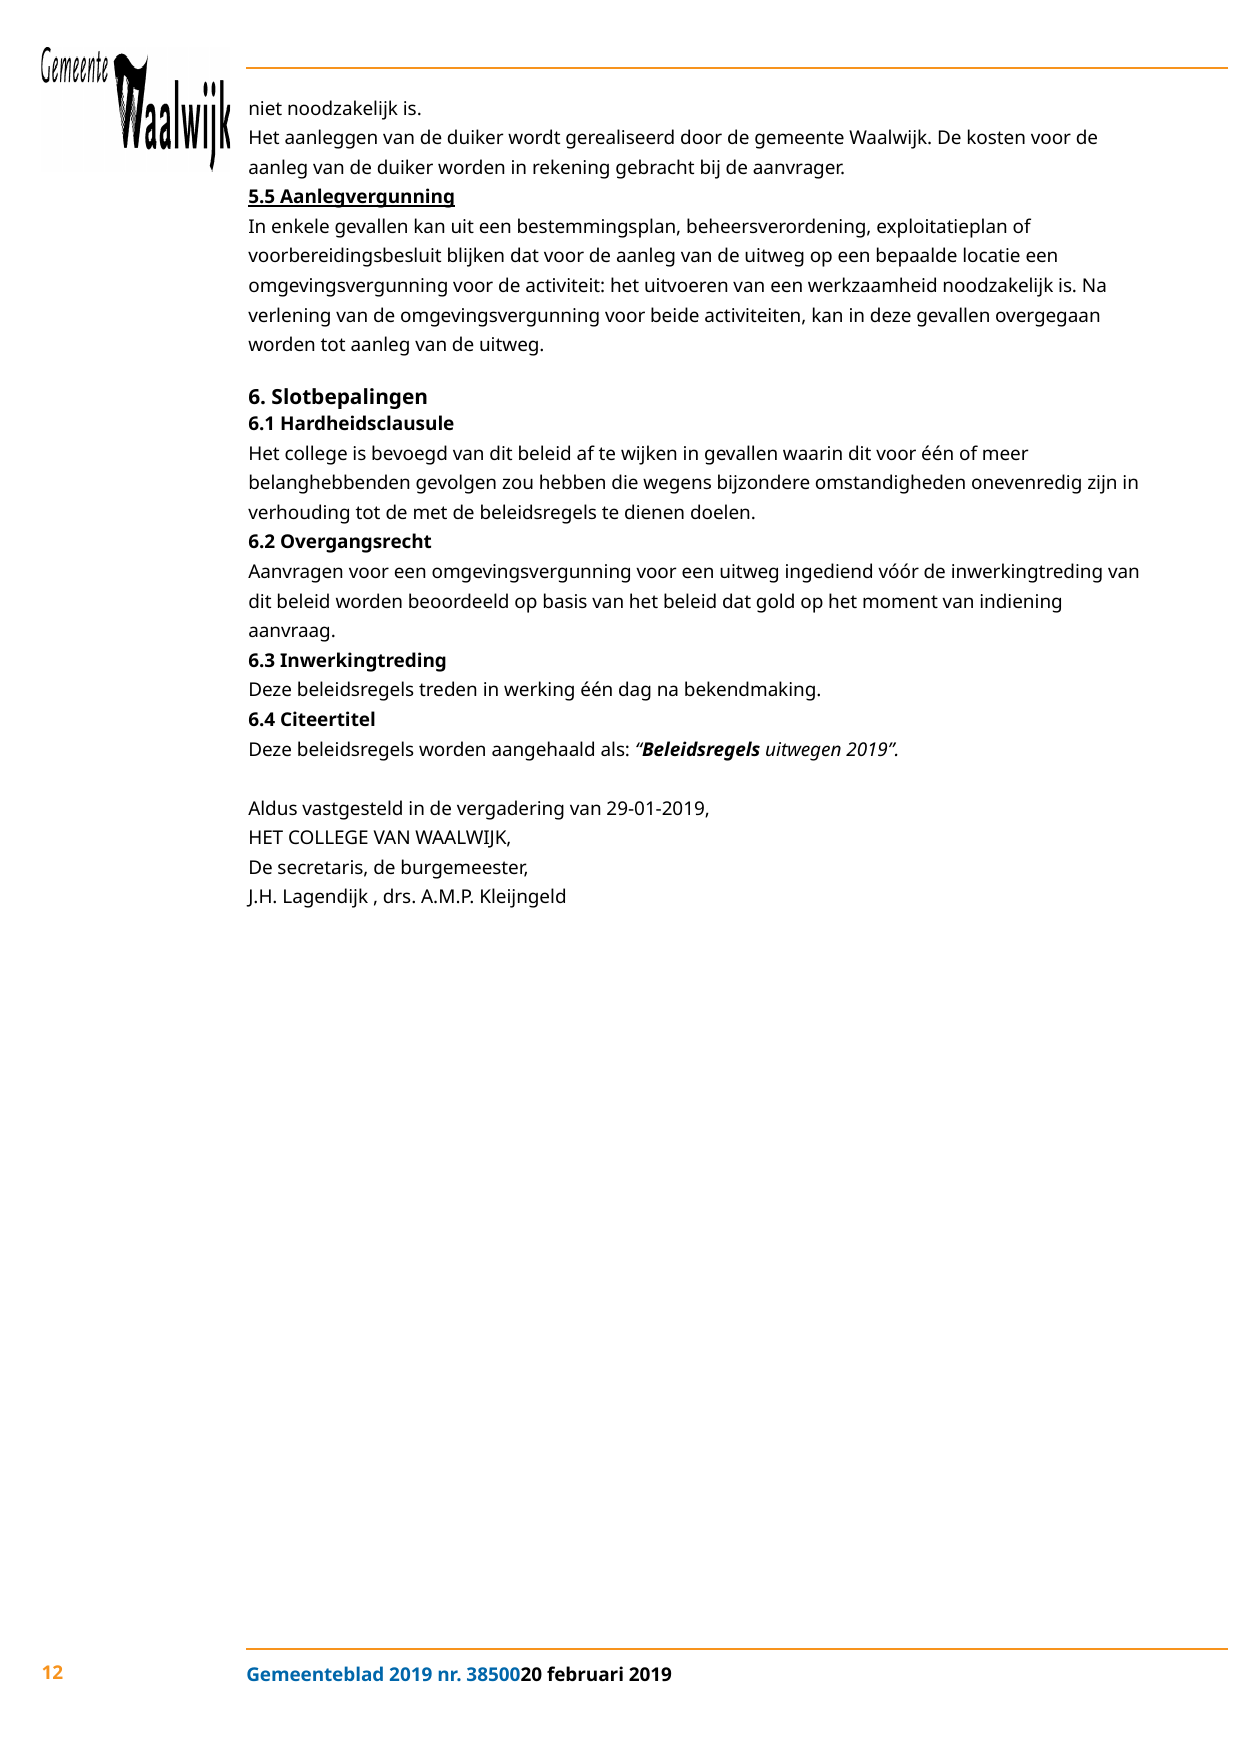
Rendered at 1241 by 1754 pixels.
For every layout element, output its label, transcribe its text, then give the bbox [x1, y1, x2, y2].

text 6.3 Inwerkingtreding [248, 647, 1152, 673]
text 6.1 Hardheidsclausule [248, 410, 1152, 436]
text Het aanleggen van de duiker wordt gerealiseerd door de gemeente Waalwijk. De kosten voor de aanleg van de duiker worden in rekening gebracht bij de aanvrager. [248, 124, 1152, 180]
text 6. Slotbepalingen [248, 382, 1152, 410]
text HET COLLEGE VAN WAALWIJK, [248, 824, 1152, 850]
text In enkele gevallen kan uit een bestemmingsplan, beheersverordening, exploitatieplan of voorbereidingsbesluit blijken dat voor de aanleg van de uitweg op een bepaalde locatie een omgevingsvergunning voor de activiteit: het uitvoeren van een werkzaamheid noodzakelijk is. Na verlening van de omgevingsvergunning voor beide activiteiten, kan in deze gevallen overgegaan worden tot aanleg van de uitweg. [248, 213, 1152, 357]
text J.H. Lagendijk , drs. A.M.P. Kleijngeld [248, 884, 1152, 909]
picture [41, 47, 231, 172]
text Aldus vastgesteld in de vergadering van 29-01-2019, [248, 795, 1152, 821]
text 5.5 Aanlegvergunning [248, 183, 1152, 209]
text Aanvragen voor een omgevingsvergunning voor een uitweg ingediend vóór de inwerkingtreding van dit beleid worden beoordeeld op basis van het beleid dat gold op het moment van indiening aanvraag. [248, 558, 1152, 643]
text De secretaris, de burgemeester, [248, 854, 1152, 880]
text Deze beleidsregels treden in werking één dag na bekendmaking. [248, 677, 1152, 702]
text 6.2 Overgangsrecht [248, 529, 1152, 554]
text niet noodzakelijk is. [248, 95, 1152, 121]
text Het college is bevoegd van dit beleid af te wijken in gevallen waarin dit voor één of meer belanghebbenden gevolgen zou hebben die wegens bijzondere omstandigheden onevenredig zijn in verhouding tot de met de beleidsregels te dienen doelen. [248, 440, 1152, 525]
text 6.4 Citeertitel [248, 706, 1152, 732]
text Deze beleidsregels worden aangehaald als: “Beleidsregels uitwegen 2019”. [248, 736, 1152, 761]
